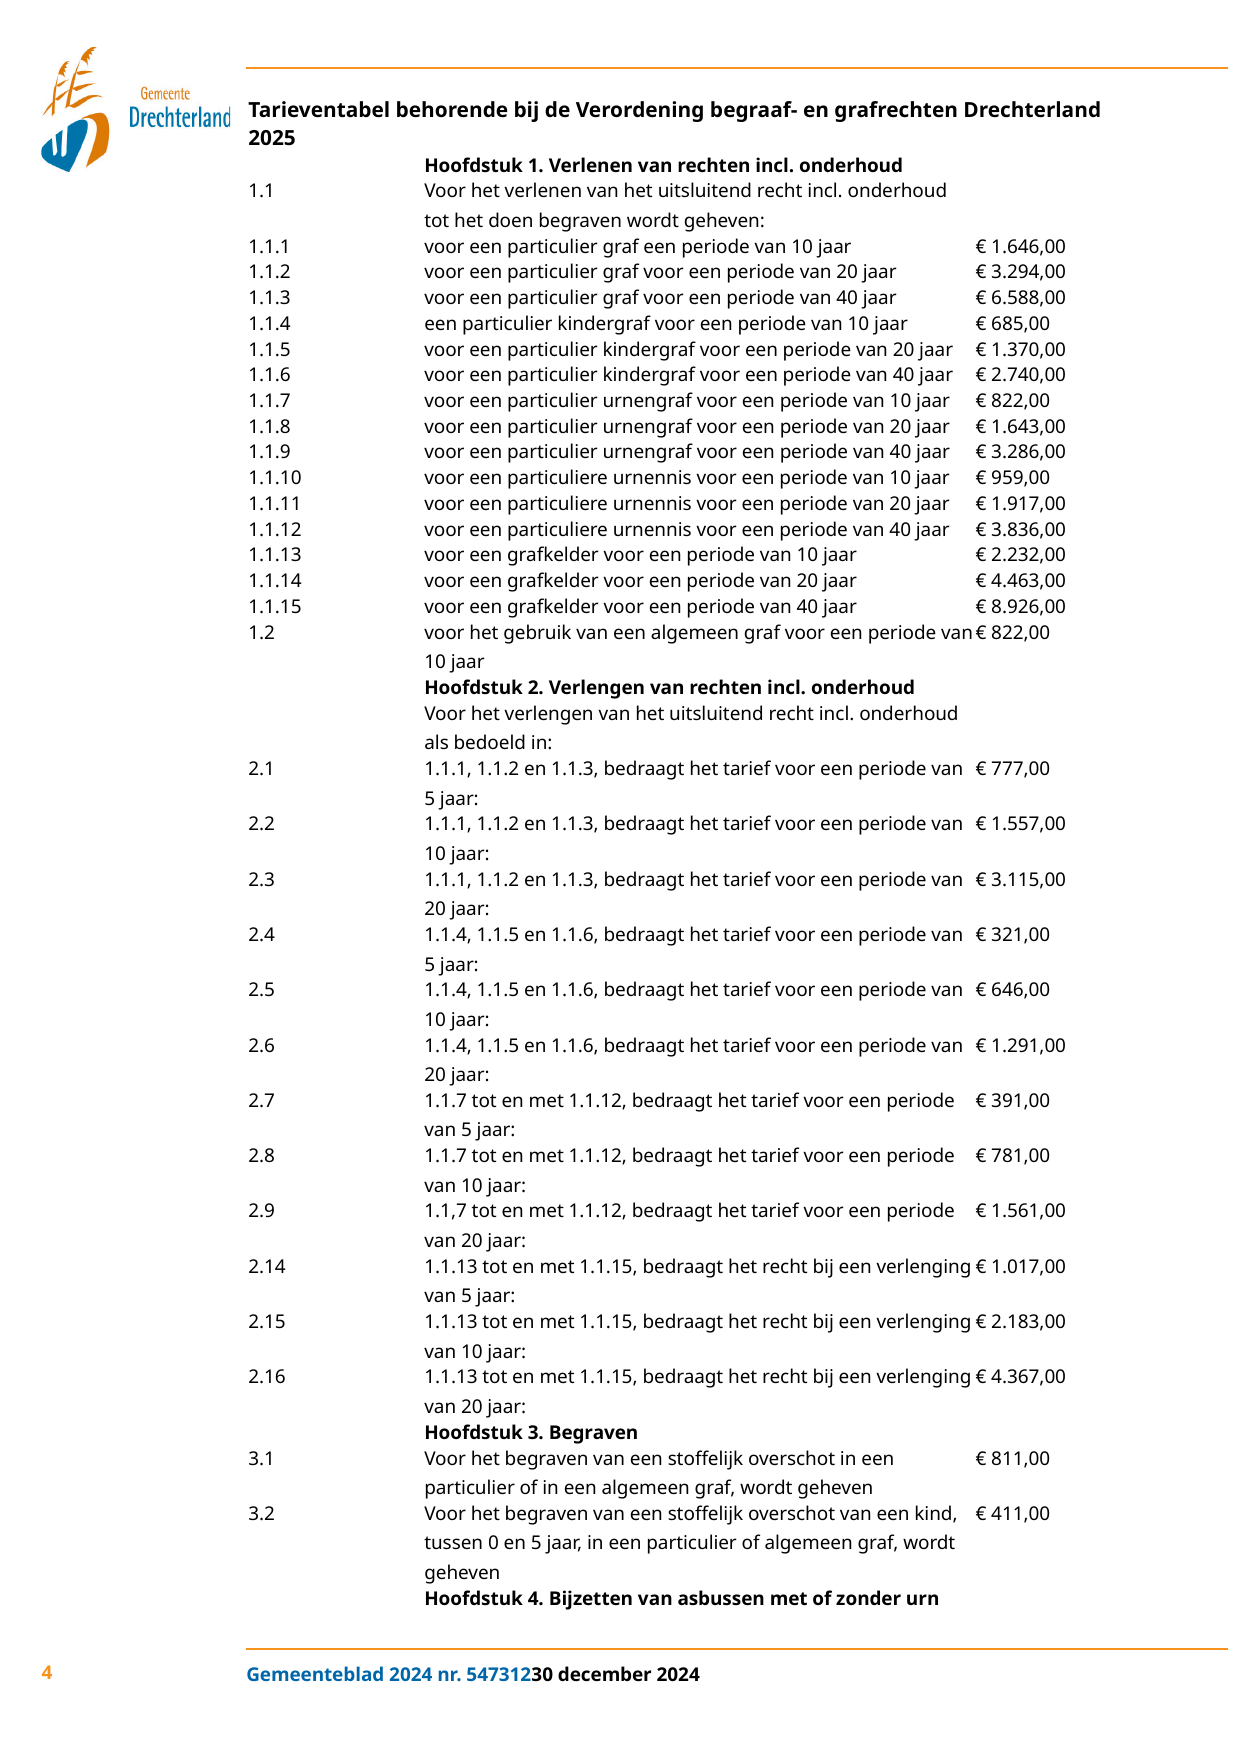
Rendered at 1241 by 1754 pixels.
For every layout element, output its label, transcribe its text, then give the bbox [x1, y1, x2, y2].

table_cell voor een particulier kindergraf voor een periode van 20 jaar [424, 336, 975, 362]
table_cell voor een particuliere urnennis voor een periode van 20 jaar [424, 490, 975, 516]
table_cell € 1.370,00 [975, 336, 1152, 362]
table_cell 1.1.1, 1.1.2 en 1.1.3, bedraagt het tarief voor een periode van 5 jaar: [424, 755, 975, 811]
picture [41, 158, 64, 172]
table_cell € 3.115,00 [975, 866, 1152, 921]
table_cell [248, 674, 424, 700]
table_cell voor een particulier graf voor een periode van 20 jaar [424, 259, 975, 284]
table_cell 1.2 [248, 619, 424, 674]
table_cell € 1.561,00 [975, 1198, 1152, 1253]
table_cell 2.1 [248, 755, 424, 811]
table_cell 1.1.7 [248, 387, 424, 413]
table_cell 2.9 [248, 1198, 424, 1253]
table_cell € 6.588,00 [975, 284, 1152, 310]
table_cell [975, 1585, 1152, 1611]
table_cell voor een particulier graf voor een periode van 40 jaar [424, 284, 975, 310]
table_cell Voor het begraven van een stoffelijk overschot in een particulier of in een algemeen graf, wordt geheven [424, 1445, 975, 1500]
table_cell € 1.291,00 [975, 1032, 1152, 1087]
table_cell Voor het begraven van een stoffelijk overschot van een kind, tussen 0 en 5 jaar, in een particulier of algemeen graf, wordt geheven [424, 1500, 975, 1585]
table_cell € 685,00 [975, 310, 1152, 336]
table_cell 1.1.7 tot en met 1.1.12, bedraagt het tarief voor een periode van 5 jaar: [424, 1087, 975, 1142]
table_cell 1.1.4, 1.1.5 en 1.1.6, bedraagt het tarief voor een periode van 20 jaar: [424, 1032, 975, 1087]
table_cell 1.1.5 [248, 336, 424, 362]
table_cell € 2.740,00 [975, 362, 1152, 387]
table_cell 1.1.10 [248, 465, 424, 490]
table_cell 1.1.13 tot en met 1.1.15, bedraagt het recht bij een verlenging van 5 jaar: [424, 1253, 975, 1308]
table_cell 2.16 [248, 1364, 424, 1419]
table_cell 2.4 [248, 921, 424, 976]
table_cell 1.1.12 [248, 516, 424, 542]
table_cell 2.8 [248, 1143, 424, 1198]
table_cell [248, 1419, 424, 1445]
table_cell € 3.836,00 [975, 516, 1152, 542]
table_cell een particulier kindergraf voor een periode van 10 jaar [424, 310, 975, 336]
table_cell 1.1.3 [248, 284, 424, 310]
table_cell 1.1.14 [248, 568, 424, 593]
table_cell Hoofdstuk 2. Verlengen van rechten incl. onderhoud [424, 674, 975, 700]
table_cell 1.1.15 [248, 593, 424, 619]
table_header [975, 152, 1152, 178]
table_cell 1.1.4, 1.1.5 en 1.1.6, bedraagt het tarief voor een periode van 5 jaar: [424, 921, 975, 976]
table_cell € 1.646,00 [975, 233, 1152, 259]
table_cell € 646,00 [975, 976, 1152, 1032]
table_cell € 1.917,00 [975, 490, 1152, 516]
table_cell 1.1.1, 1.1.2 en 1.1.3, bedraagt het tarief voor een periode van 20 jaar: [424, 866, 975, 921]
table_cell [975, 178, 1152, 233]
table_cell 1.1.2 [248, 259, 424, 284]
table_cell voor een particulier graf een periode van 10 jaar [424, 233, 975, 259]
table_cell voor het gebruik van een algemeen graf voor een periode van 10 jaar [424, 619, 975, 674]
table_cell 2.14 [248, 1253, 424, 1308]
table_cell voor een particulier urnengraf voor een periode van 20 jaar [424, 413, 975, 439]
table_cell € 781,00 [975, 1143, 1152, 1198]
table_cell 1.1.13 tot en met 1.1.15, bedraagt het recht bij een verlenging van 10 jaar: [424, 1308, 975, 1364]
table_cell 1.1.13 [248, 542, 424, 567]
table_cell Voor het verlenen van het uitsluitend recht incl. onderhoud tot het doen begraven wordt geheven: [424, 178, 975, 233]
table_cell 2.2 [248, 811, 424, 866]
table_header [248, 152, 424, 178]
table_header Hoofdstuk 1. Verlenen van rechten incl. onderhoud [424, 152, 975, 178]
table_cell € 2.232,00 [975, 542, 1152, 567]
table_cell € 1.557,00 [975, 811, 1152, 866]
table_cell € 321,00 [975, 921, 1152, 976]
table_cell 2.5 [248, 976, 424, 1032]
table_cell € 1.643,00 [975, 413, 1152, 439]
table_cell 2.15 [248, 1308, 424, 1364]
table_cell 1.1.9 [248, 439, 424, 464]
table_cell 1.1.4, 1.1.5 en 1.1.6, bedraagt het tarief voor een periode van 10 jaar: [424, 976, 975, 1032]
table_cell € 822,00 [975, 619, 1152, 674]
table_cell voor een particuliere urnennis voor een periode van 40 jaar [424, 516, 975, 542]
table_cell € 411,00 [975, 1500, 1152, 1585]
text Tarieventabel behorende bij de Verordening begraaf- en grafrechten Drechterland 2025 [248, 95, 1152, 152]
table_cell [248, 1585, 424, 1611]
table_cell 1.1.7 tot en met 1.1.12, bedraagt het tarief voor een periode van 10 jaar: [424, 1143, 975, 1198]
table_cell 1.1.11 [248, 490, 424, 516]
table_cell voor een particuliere urnennis voor een periode van 10 jaar [424, 465, 975, 490]
table_cell 1.1.1, 1.1.2 en 1.1.3, bedraagt het tarief voor een periode van 10 jaar: [424, 811, 975, 866]
table_cell € 3.294,00 [975, 259, 1152, 284]
table_cell Voor het verlengen van het uitsluitend recht incl. onderhoud als bedoeld in: [424, 700, 975, 755]
table_cell € 822,00 [975, 387, 1152, 413]
table_cell voor een particulier kindergraf voor een periode van 40 jaar [424, 362, 975, 387]
table_cell [975, 674, 1152, 700]
picture [226, 115, 231, 124]
table_cell voor een grafkelder voor een periode van 10 jaar [424, 542, 975, 567]
table_cell 2.6 [248, 1032, 424, 1087]
table_cell 1.1.4 [248, 310, 424, 336]
table_cell 1.1.1 [248, 233, 424, 259]
table_cell 1.1.6 [248, 362, 424, 387]
table_cell € 1.017,00 [975, 1253, 1152, 1308]
table_cell voor een grafkelder voor een periode van 40 jaar [424, 593, 975, 619]
table_cell € 959,00 [975, 465, 1152, 490]
table_cell voor een particulier urnengraf voor een periode van 40 jaar [424, 439, 975, 464]
table_cell 2.3 [248, 866, 424, 921]
table_cell 1.1.13 tot en met 1.1.15, bedraagt het recht bij een verlenging van 20 jaar: [424, 1364, 975, 1419]
table_cell € 3.286,00 [975, 439, 1152, 464]
table_cell € 777,00 [975, 755, 1152, 811]
table_cell voor een particulier urnengraf voor een periode van 10 jaar [424, 387, 975, 413]
table_cell voor een grafkelder voor een periode van 20 jaar [424, 568, 975, 593]
table_cell € 4.463,00 [975, 568, 1152, 593]
table_cell 1.1 [248, 178, 424, 233]
table_cell [248, 700, 424, 755]
table_cell 3.1 [248, 1445, 424, 1500]
table_cell € 2.183,00 [975, 1308, 1152, 1364]
table_cell Hoofdstuk 3. Begraven [424, 1419, 975, 1445]
table_cell 1.1,7 tot en met 1.1.12, bedraagt het tarief voor een periode van 20 jaar: [424, 1198, 975, 1253]
table_cell [975, 1419, 1152, 1445]
table_cell € 391,00 [975, 1087, 1152, 1142]
table_cell Hoofdstuk 4. Bijzetten van asbussen met of zonder urn [424, 1585, 975, 1611]
table_cell [975, 700, 1152, 755]
table_cell € 4.367,00 [975, 1364, 1152, 1419]
table_cell 2.7 [248, 1087, 424, 1142]
table_cell 1.1.8 [248, 413, 424, 439]
table_cell € 811,00 [975, 1445, 1152, 1500]
table_cell 3.2 [248, 1500, 424, 1585]
table_cell € 8.926,00 [975, 593, 1152, 619]
picture [41, 47, 231, 172]
